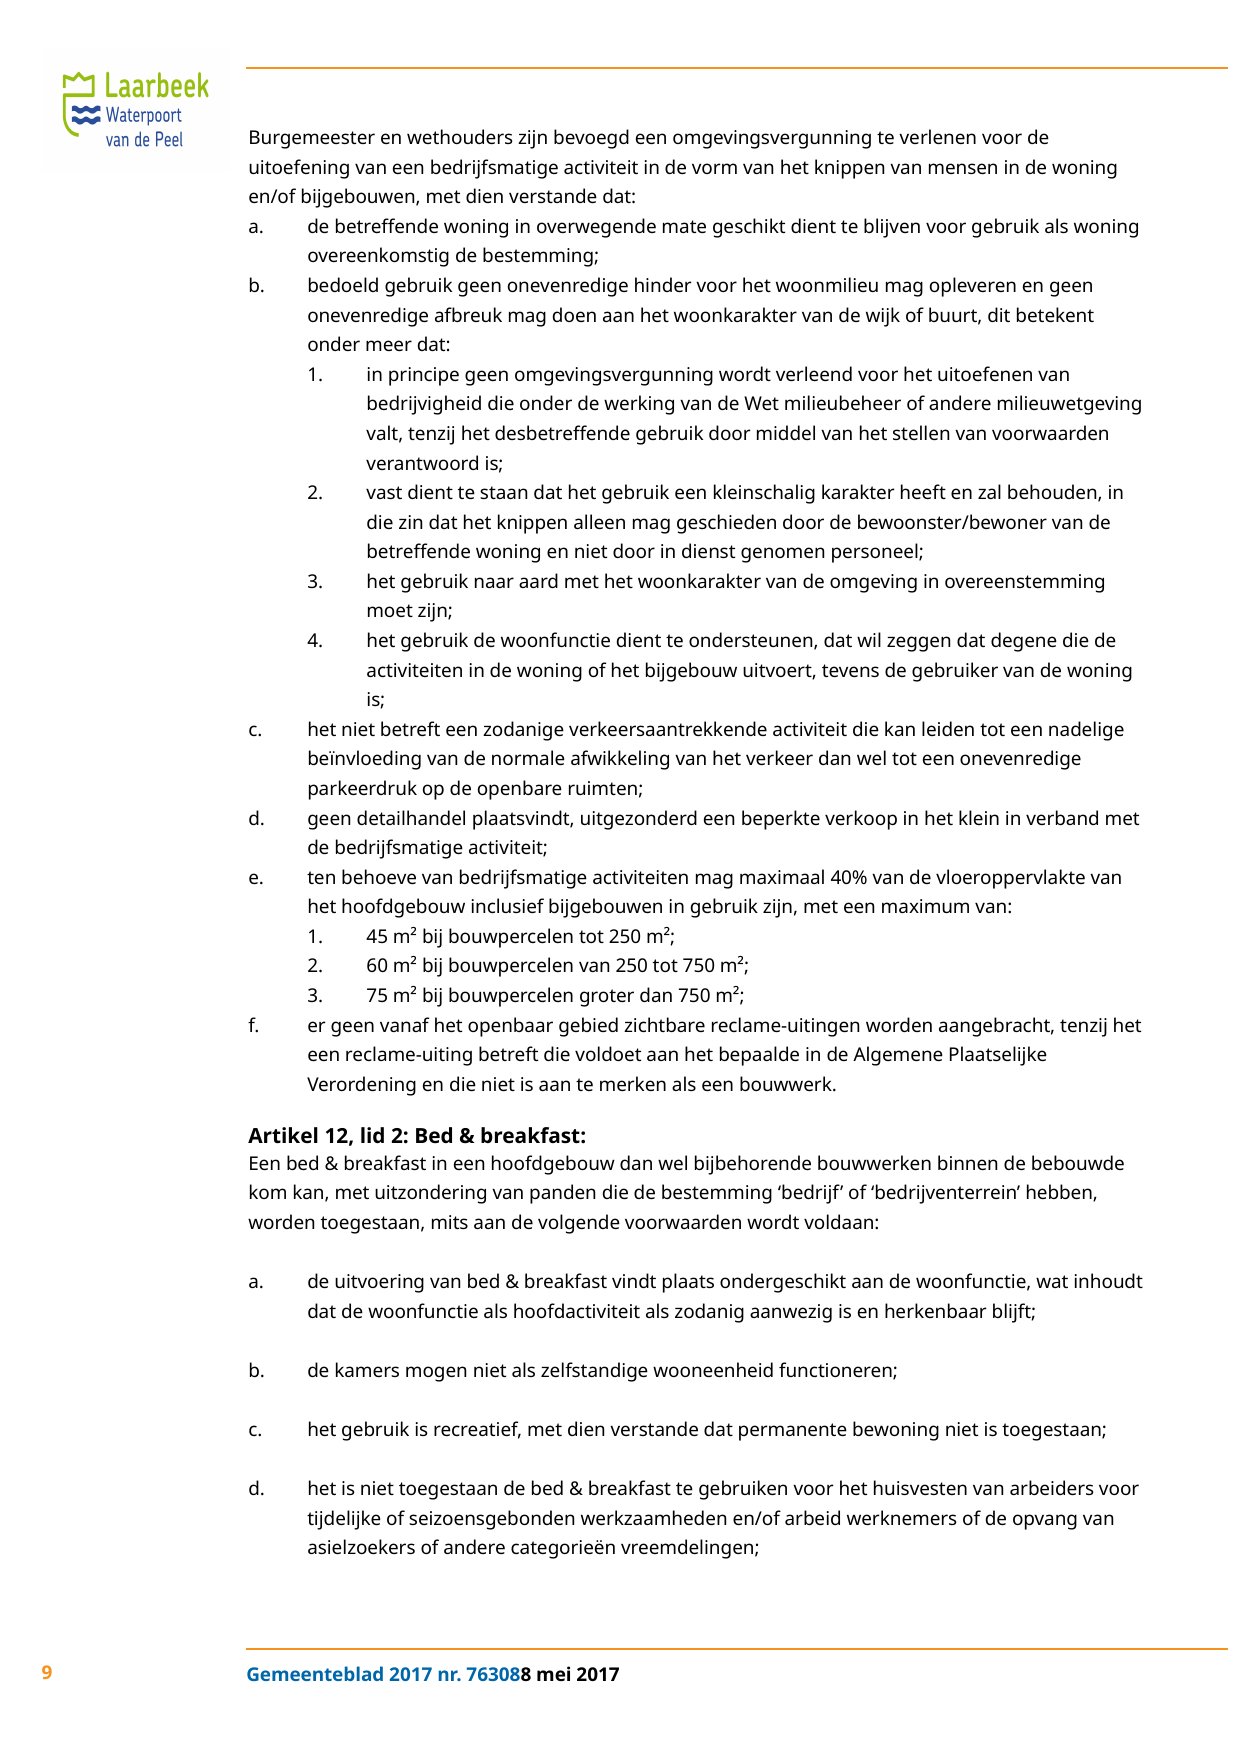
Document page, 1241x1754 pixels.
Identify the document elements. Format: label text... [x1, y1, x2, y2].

list het gebruik de woonfunctie dient te ondersteunen, dat wil zeggen dat degene die de activiteiten in de woning of het bijgebouw uitvoert, tevens de gebruiker van de woning is; [307, 627, 1152, 712]
list geen detailhandel plaatsvindt, uitgezonderd een beperkte verkoop in het klein in verband met de bedrijfsmatige activiteit; [248, 805, 1152, 860]
list vast dient te staan dat het gebruik een kleinschalig karakter heeft en zal behouden, in die zin dat het knippen alleen mag geschieden door de bewoonster/bewoner van de betreffende woning en niet door in dienst genomen personeel; [307, 479, 1152, 564]
text Artikel 12, lid 2: Bed & breakfast: [248, 1121, 1152, 1150]
list de kamers mogen niet als zelfstandige wooneenheid functioneren; [248, 1357, 1152, 1383]
list het gebruik is recreatief, met dien verstande dat permanente bewoning niet is toegestaan; [248, 1416, 1152, 1442]
list 60 m² bij bouwpercelen van 250 tot 750 m²; [307, 953, 1152, 978]
list de betreffende woning in overwegende mate geschikt dient te blijven voor gebruik als woning overeenkomstig de bestemming; [248, 213, 1152, 268]
text Burgemeester en wethouders zijn bevoegd een omgevingsvergunning te verlenen voor de uitoefening van een bedrijfsmatige activiteit in de vorm van het knippen van mensen in de woning en/of bijgebouwen, met dien verstande dat: [248, 124, 1152, 209]
list het is niet toegestaan de bed & breakfast te gebruiken voor het huisvesten van arbeiders voor tijdelijke of seizoensgebonden werkzaamheden en/of arbeid werknemers of de opvang van asielzoekers of andere categorieën vreemdelingen; [248, 1475, 1152, 1560]
list 45 m² bij bouwpercelen tot 250 m²; [307, 923, 1152, 949]
list het niet betreft een zodanige verkeersaantrekkende activiteit die kan leiden tot een nadelige beïnvloeding van de normale afwikkeling van het verkeer dan wel tot een onevenredige parkeerdruk op de openbare ruimten; [248, 716, 1152, 801]
list de uitvoering van bed & breakfast vindt plaats ondergeschikt aan de woonfunctie, wat inhoudt dat de woonfunctie als hoofdactiviteit als zodanig aanwezig is en herkenbaar blijft; [248, 1268, 1152, 1323]
list het gebruik naar aard met het woonkarakter van de omgeving in overeenstemming moet zijn; [307, 568, 1152, 623]
list in principe geen omgevingsvergunning wordt verleend voor het uitoefenen van bedrijvigheid die onder de werking van de Wet milieubeheer of andere milieuwetgeving valt, tenzij het desbetreffende gebruik door middel van het stellen van voorwaarden verantwoord is; [307, 361, 1152, 476]
list 75 m² bij bouwpercelen groter dan 750 m²; [307, 982, 1152, 1008]
list er geen vanaf het openbaar gebied zichtbare reclame-uitingen worden aangebracht, tenzij het een reclame-uiting betreft die voldoet aan het bepaalde in de Algemene Plaatselijke Verordening en die niet is aan te merken als een bouwwerk. [248, 1012, 1152, 1097]
picture [41, 47, 231, 172]
list bedoeld gebruik geen onevenredige hinder voor het woonmilieu mag opleveren en geen onevenredige afbreuk mag doen aan het woonkarakter van de wijk of buurt, dit betekent onder meer dat: [248, 272, 1152, 357]
list ten behoeve van bedrijfsmatige activiteiten mag maximaal 40% van de vloeroppervlakte van het hoofdgebouw inclusief bijgebouwen in gebruik zijn, met een maximum van: [248, 864, 1152, 919]
text Een bed & breakfast in een hoofdgebouw dan wel bijbehorende bouwwerken binnen de bebouwde kom kan, met uitzondering van panden die de bestemming ‘bedrijf’ of ‘bedrijventerrein’ hebben, worden toegestaan, mits aan de volgende voorwaarden wordt voldaan: [248, 1150, 1152, 1235]
